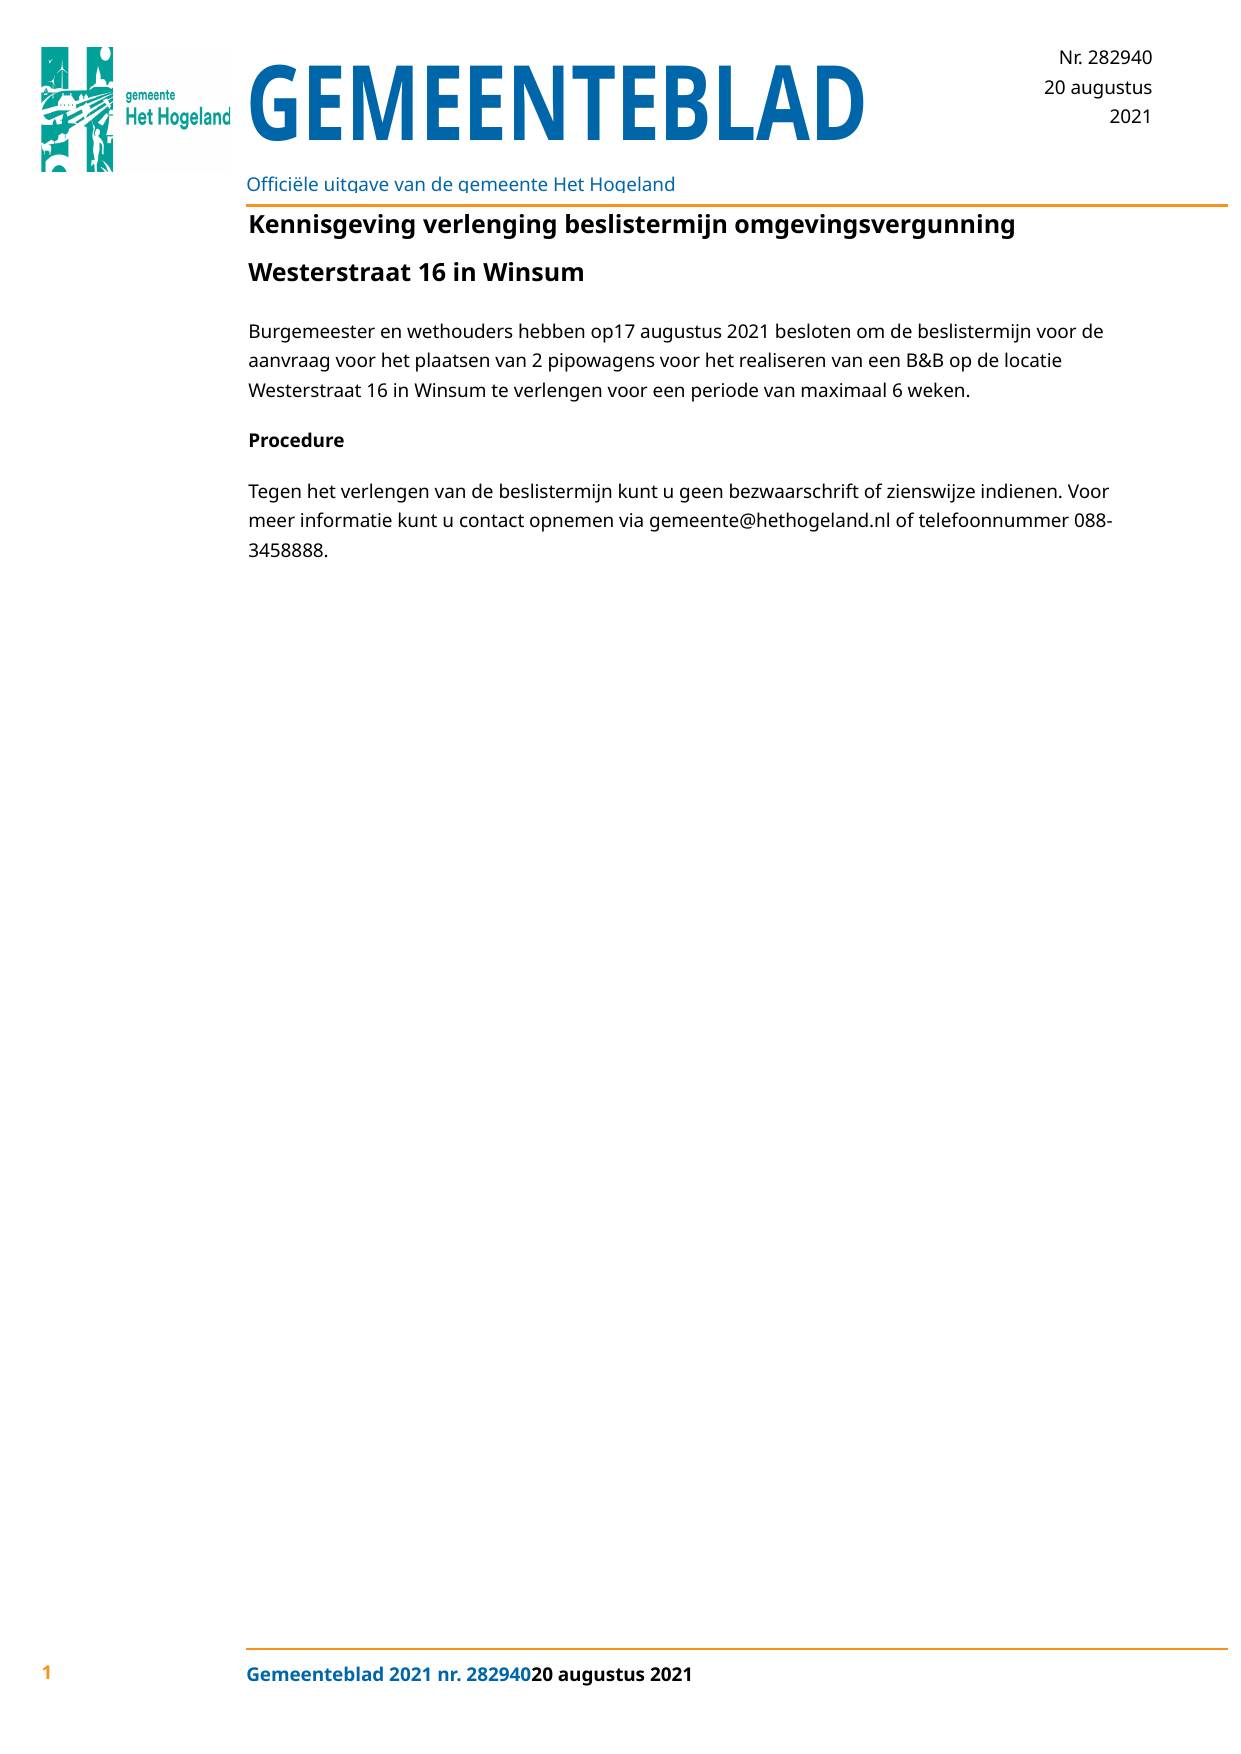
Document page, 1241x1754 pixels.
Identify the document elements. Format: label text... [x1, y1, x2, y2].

text Tegen het verlengen van de beslistermijn kunt u geen bezwaarschrift of zienswijze indienen. Voor meer informatie kunt u contact opnemen via gemeente@hethogeland.nl of telefoonnummer 088-3458888. [248, 478, 1152, 563]
text Burgemeester en wethouders hebben op17 augustus 2021 besloten om de beslistermijn voor de aanvraag voor het plaatsen van 2 pipowagens voor het realiseren van een B&B op de locatie Westerstraat 16 in Winsum te verlengen voor een periode van maximaal 6 weken. [248, 318, 1152, 403]
picture [41, 47, 231, 172]
text Procedure [248, 427, 1152, 453]
text Kennisgeving verlenging beslistermijn omgevingsvergunning Westerstraat 16 in Winsum [248, 207, 1152, 288]
